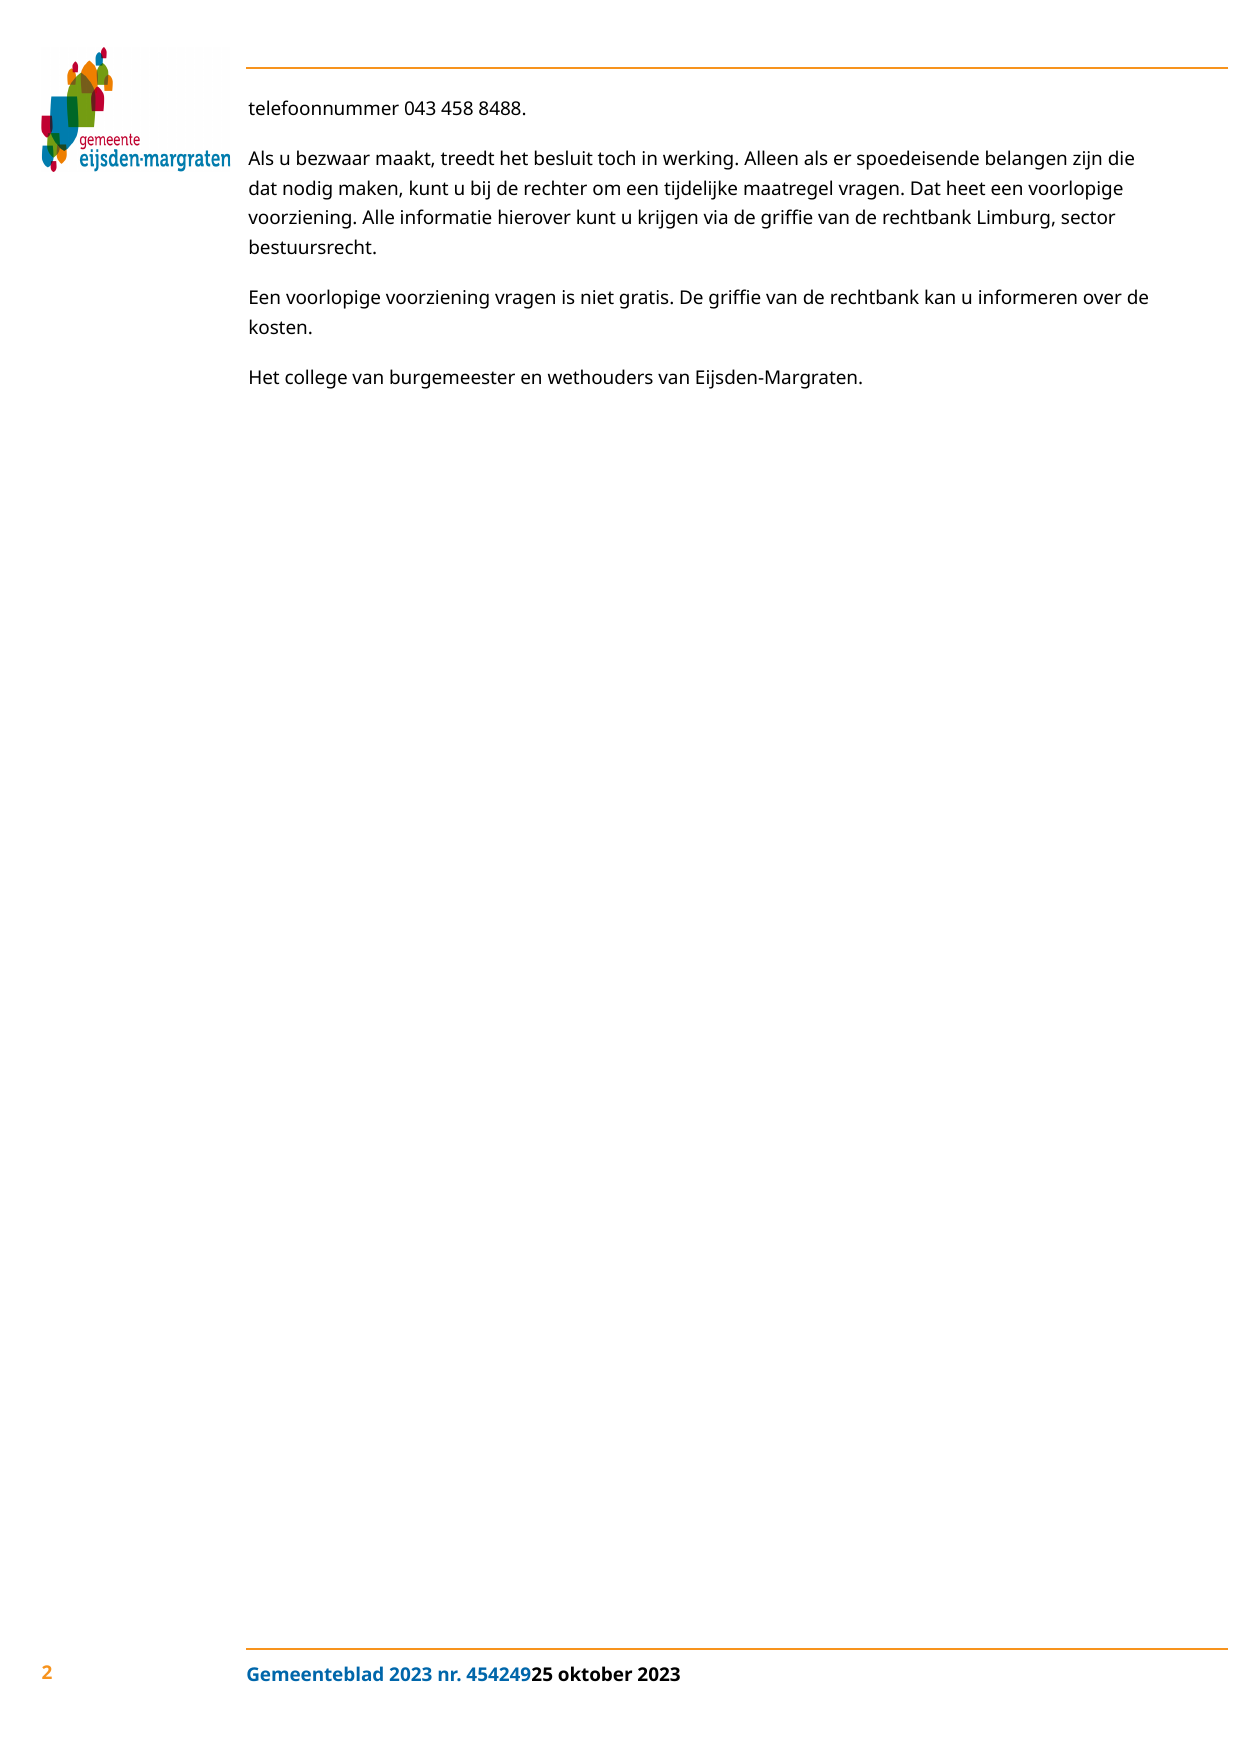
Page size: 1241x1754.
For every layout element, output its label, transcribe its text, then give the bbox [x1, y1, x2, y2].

text telefoonnummer 043 458 8488. [248, 95, 1152, 121]
text Een voorlopige voorziening vragen is niet gratis. De griffie van de rechtbank kan u informeren over de kosten. [248, 284, 1152, 340]
text Het college van burgemeester en wethouders van Eijsden-Margraten. [248, 364, 1152, 390]
text Als u bezwaar maakt, treedt het besluit toch in werking. Alleen als er spoedeisende belangen zijn die dat nodig maken, kunt u bij de rechter om een tijdelijke maatregel vragen. Dat heet een voorlopige voorziening. Alle informatie hierover kunt u krijgen via de griffie van de rechtbank Limburg, sector bestuursrecht. [248, 145, 1152, 260]
picture [41, 47, 231, 172]
